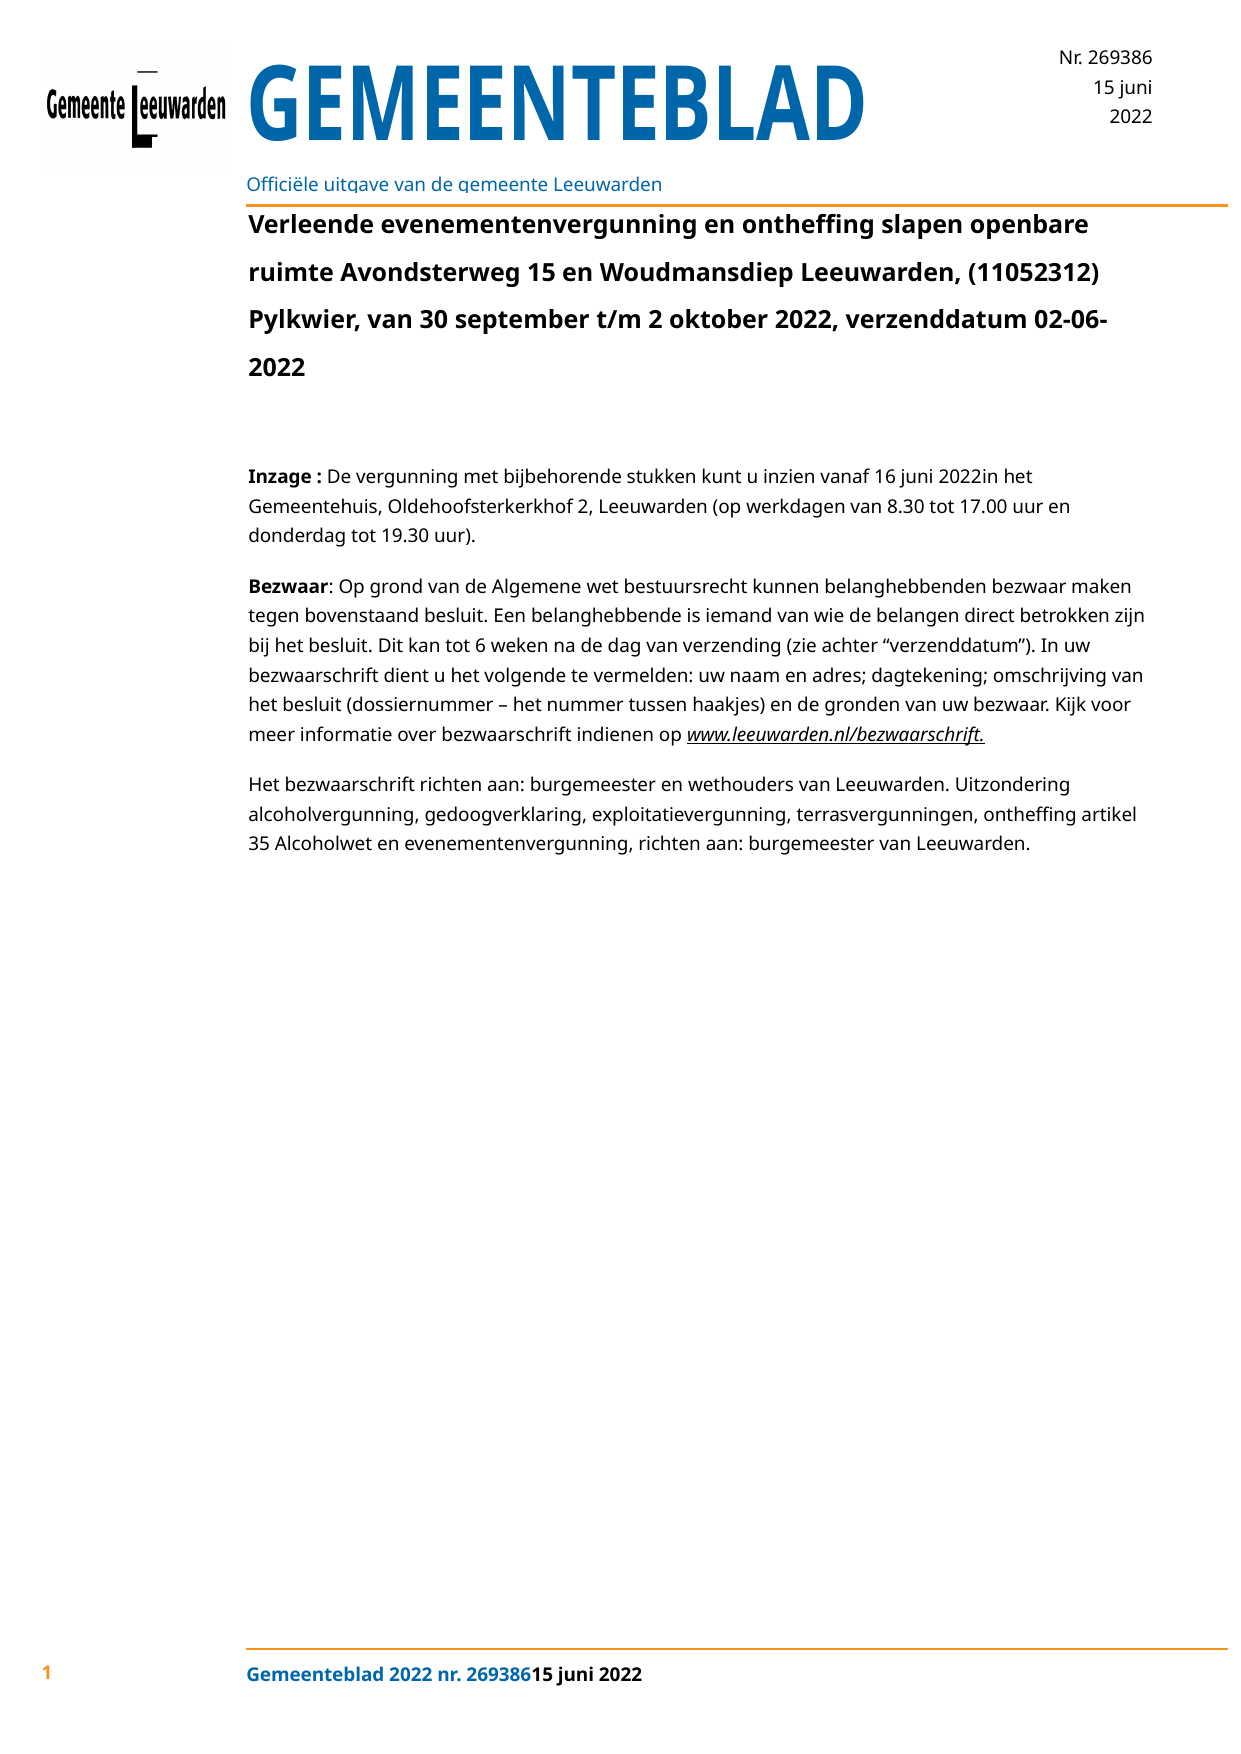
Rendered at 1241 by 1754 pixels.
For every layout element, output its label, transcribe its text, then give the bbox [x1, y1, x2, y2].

text Bezwaar: Op grond van de Algemene wet bestuursrecht kunnen belanghebbenden bezwaar maken tegen bovenstaand besluit. Een belanghebbende is iemand van wie de belangen direct betrokken zijn bij het besluit. Dit kan tot 6 weken na de dag van verzending (zie achter “verzenddatum”). In uw bezwaarschrift dient u het volgende te vermelden: uw naam en adres; dagtekening; omschrijving van het besluit (dossiernummer – het nummer tussen haakjes) en de gronden van uw bezwaar. Kijk voor meer informatie over bezwaarschrift indienen op www.leeuwarden.nl/bezwaarschrift. [248, 573, 1152, 747]
text Inzage : De vergunning met bijbehorende stukken kunt u inzien vanaf 16 juni 2022in het Gemeentehuis, Oldehoofsterkerkhof 2, Leeuwarden (op werkdagen van 8.30 tot 17.00 uur en donderdag tot 19.30 uur). [248, 463, 1152, 548]
text Verleende evenementenvergunning en ontheffing slapen openbare ruimte Avondsterweg 15 en Woudmansdiep Leeuwarden, (11052312) Pylkwier, van 30 september t/m 2 oktober 2022, verzenddatum 02-06-2022 [248, 207, 1152, 384]
text Het bezwaarschrift richten aan: burgemeester en wethouders van Leeuwarden. Uitzondering alcoholvergunning, gedoogverklaring, exploitatievergunning, terrasvergunningen, ontheffing artikel 35 Alcoholwet en evenementenvergunning, richten aan: burgemeester van Leeuwarden. [248, 771, 1152, 856]
picture [41, 47, 231, 172]
